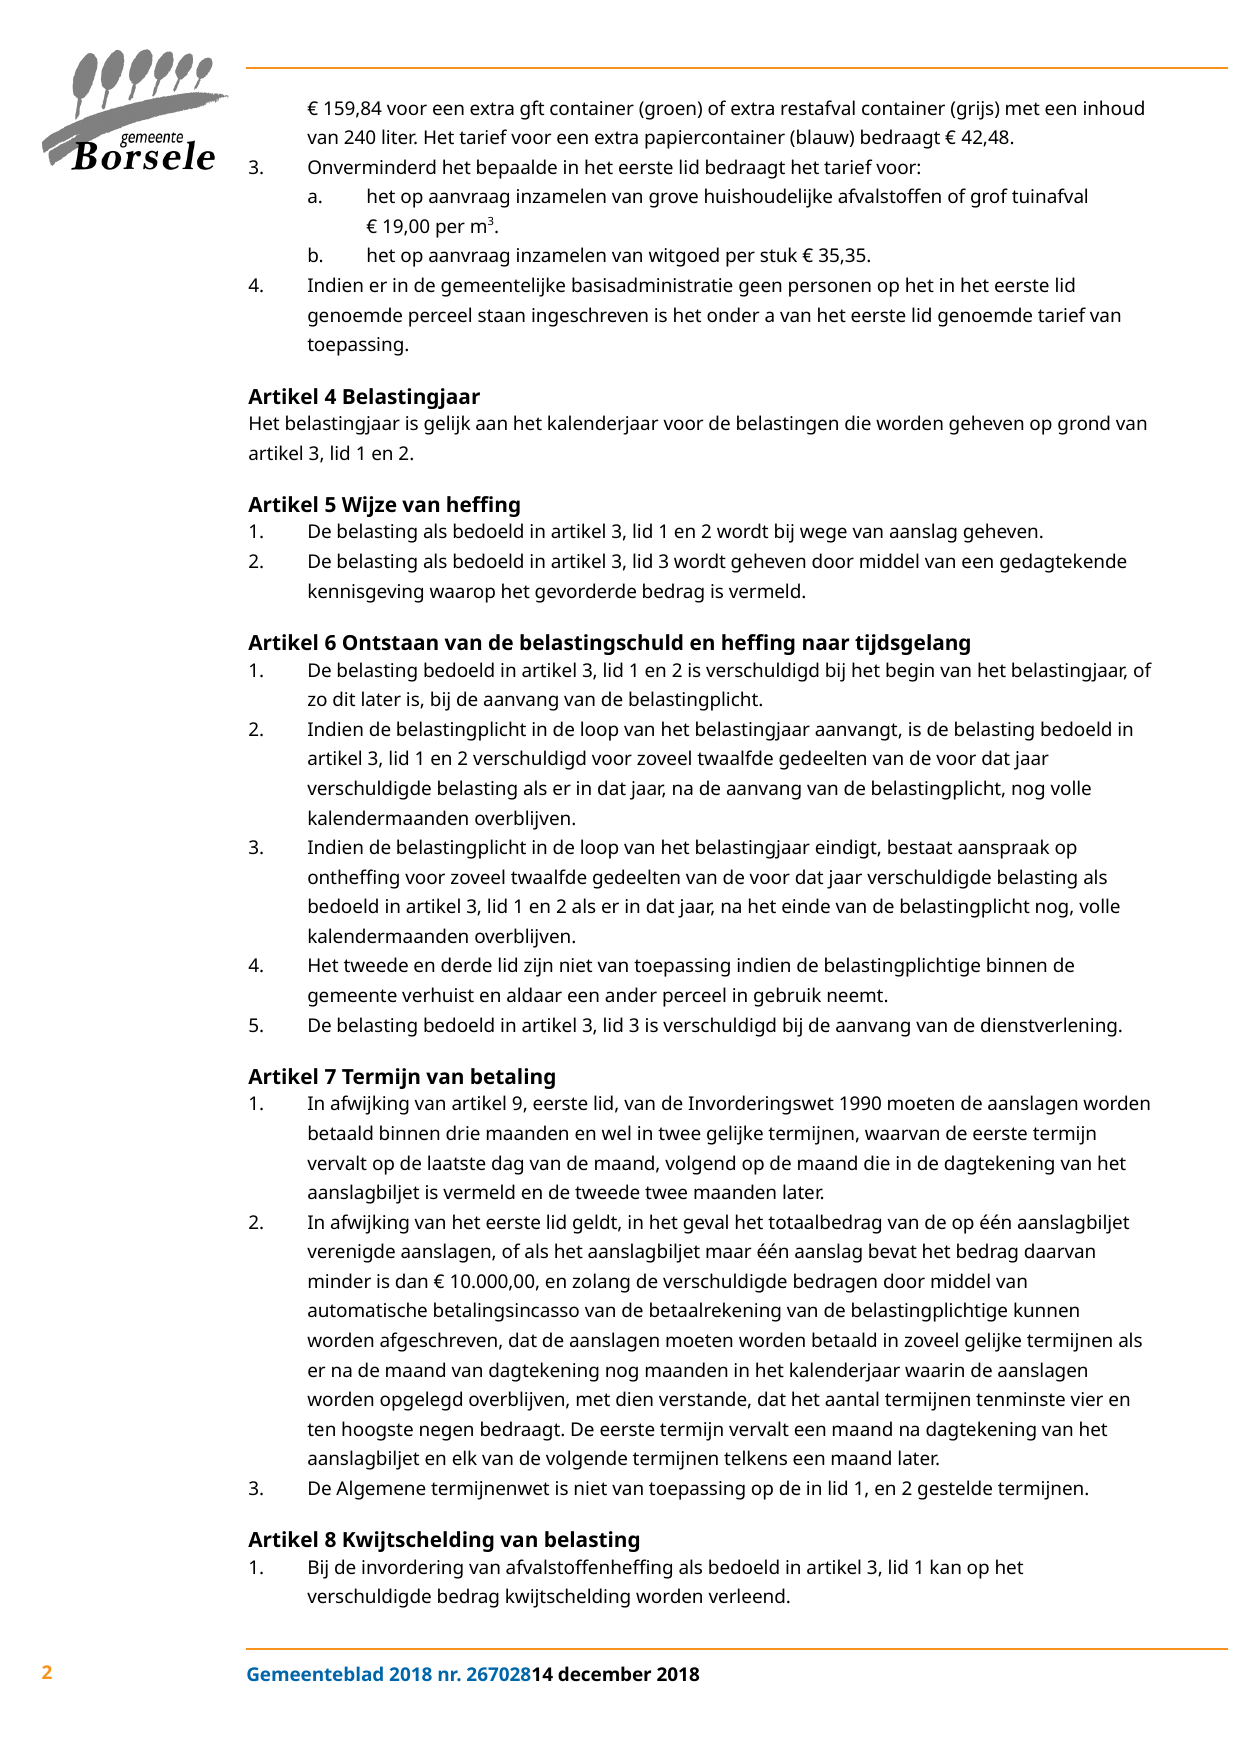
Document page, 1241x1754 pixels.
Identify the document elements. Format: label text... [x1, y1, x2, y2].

picture [41, 47, 231, 172]
list De Algemene termijnenwet is niet van toepassing op de in lid 1, en 2 gestelde termijnen. [248, 1475, 1152, 1501]
list In afwijking van het eerste lid geldt, in het geval het totaalbedrag van de op één aanslagbiljet verenigde aanslagen, of als het aanslagbiljet maar één aanslag bevat het bedrag daarvan minder is dan € 10.000,00, en zolang de verschuldigde bedragen door middel van automatische betalingsincasso van de betaalrekening van de belastingplichtige kunnen worden afgeschreven, dat de aanslagen moeten worden betaald in zoveel gelijke termijnen als er na de maand van dagtekening nog maanden in het kalenderjaar waarin de aanslagen worden opgelegd overblijven, met dien verstande, dat het aantal termijnen tenminste vier en ten hoogste negen bedraagt. De eerste termijn vervalt een maand na dagtekening van het aanslagbiljet en elk van de volgende termijnen telkens een maand later. [248, 1209, 1152, 1471]
text Artikel 6 Ontstaan van de belastingschuld en heffing naar tijdsgelang [248, 628, 1152, 657]
text Artikel 8 Kwijtschelding van belasting [248, 1526, 1152, 1554]
list Het tweede en derde lid zijn niet van toepassing indien de belastingplichtige binnen de gemeente verhuist en aldaar een ander perceel in gebruik neemt. [248, 953, 1152, 1008]
list € 159,84 voor een extra gft container (groen) of extra restafval container (grijs) met een inhoud van 240 liter. Het tarief voor een extra papiercontainer (blauw) bedraagt € 42,48. [248, 95, 1152, 150]
list Indien er in de gemeentelijke basisadministratie geen personen op het in het eerste lid genoemde perceel staan ingeschreven is het onder a van het eerste lid genoemde tarief van toepassing. [248, 272, 1152, 357]
list Bij de invordering van afvalstoffenheffing als bedoeld in artikel 3, lid 1 kan op het verschuldigde bedrag kwijtschelding worden verleend. [248, 1554, 1152, 1609]
list Onverminderd het bepaalde in het eerste lid bedraagt het tarief voor: [248, 154, 1152, 180]
list Indien de belastingplicht in de loop van het belastingjaar eindigt, bestaat aanspraak op ontheffing voor zoveel twaalfde gedeelten van de voor dat jaar verschuldigde belasting als bedoeld in artikel 3, lid 1 en 2 als er in dat jaar, na het einde van de belastingplicht nog, volle kalendermaanden overblijven. [248, 834, 1152, 949]
list De belasting bedoeld in artikel 3, lid 1 en 2 is verschuldigd bij het begin van het belastingjaar, of zo dit later is, bij de aanvang van de belastingplicht. [248, 657, 1152, 712]
text Het belastingjaar is gelijk aan het kalenderjaar voor de belastingen die worden geheven op grond van artikel 3, lid 1 en 2. [248, 410, 1152, 466]
text Artikel 7 Termijn van betaling [248, 1062, 1152, 1091]
list De belasting bedoeld in artikel 3, lid 3 is verschuldigd bij de aanvang van de dienstverlening. [248, 1012, 1152, 1037]
list In afwijking van artikel 9, eerste lid, van de Invorderingswet 1990 moeten de aanslagen worden betaald binnen drie maanden en wel in twee gelijke termijnen, waarvan de eerste termijn vervalt op de laatste dag van de maand, volgend op de maand die in de dagtekening van het aanslagbiljet is vermeld en de tweede twee maanden later. [248, 1091, 1152, 1205]
list De belasting als bedoeld in artikel 3, lid 1 en 2 wordt bij wege van aanslag geheven. [248, 519, 1152, 544]
list Indien de belastingplicht in de loop van het belastingjaar aanvangt, is de belasting bedoeld in artikel 3, lid 1 en 2 verschuldigd voor zoveel twaalfde gedeelten van de voor dat jaar verschuldigde belasting als er in dat jaar, na de aanvang van de belastingplicht, nog volle kalendermaanden overblijven. [248, 716, 1152, 830]
list het op aanvraag inzamelen van grove huishoudelijke afvalstoffen of grof tuinafval € 19,00 per m3. [307, 183, 1152, 239]
text Artikel 4 Belastingjaar [248, 382, 1152, 410]
list De belasting als bedoeld in artikel 3, lid 3 wordt geheven door middel van een gedagtekende kennisgeving waarop het gevorderde bedrag is vermeld. [248, 548, 1152, 604]
list het op aanvraag inzamelen van witgoed per stuk € 35,35. [307, 243, 1152, 268]
text Artikel 5 Wijze van heffing [248, 490, 1152, 519]
